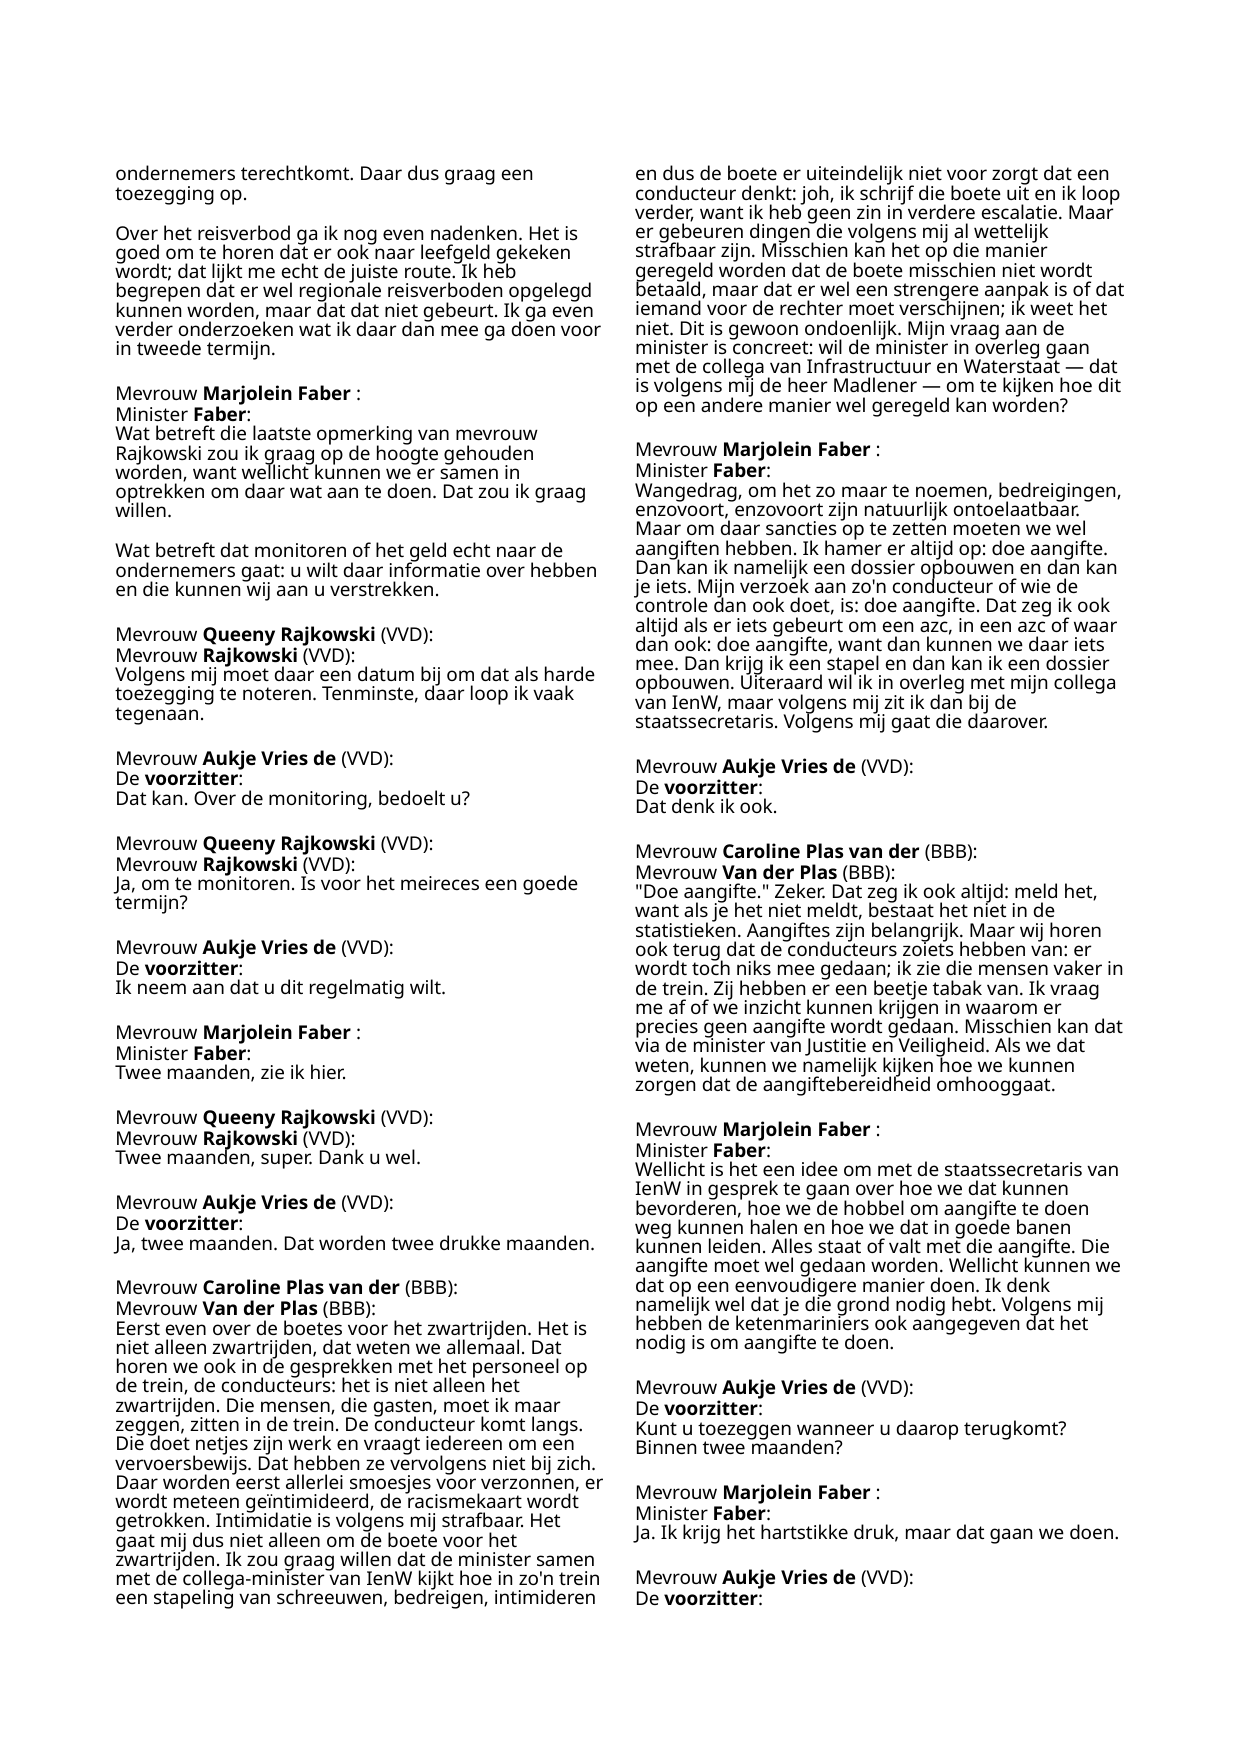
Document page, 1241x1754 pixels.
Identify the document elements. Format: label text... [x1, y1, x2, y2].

text en dus de boete er uiteindelijk niet voor zorgt dat een conducteur denkt: joh, ik schrijf die boete uit en ik loop verder, want ik heb geen zin in verdere escalatie. Maar er gebeuren dingen die volgens mij al wettelijk strafbaar zijn. Misschien kan het op die manier geregeld worden dat de boete misschien niet wordt betaald, maar dat er wel een strengere aanpak is of dat iemand voor de rechter moet verschijnen; ik weet het niet. Dit is gewoon ondoenlijk. Mijn vraag aan de minister is concreet: wil de minister in overleg gaan met de collega van Infrastructuur en Waterstaat — dat is volgens mij de heer Madlener — om te kijken hoe dit op een andere manier wel geregeld kan worden? [635, 165, 1125, 416]
text Mevrouw Marjolein Faber : [635, 1116, 1125, 1142]
text Minister Faber: [115, 1045, 605, 1064]
text Mevrouw Van der Plas (BBB): [115, 1300, 605, 1319]
text Twee maanden, zie ik hier. [115, 1064, 605, 1083]
text Mevrouw Queeny Rajkowski (VVD): [115, 1104, 605, 1130]
text Ja, om te monitoren. Is voor het meireces een goede termijn? [115, 875, 605, 913]
text Mevrouw Aukje Vries de (VVD): [115, 934, 605, 960]
text Kunt u toezeggen wanneer u daarop terugkomt? Binnen twee maanden? [635, 1419, 1125, 1458]
text Wangedrag, om het zo maar te noemen, bedreigingen, enzovoort, enzovoort zijn natuurlijk ontoelaatbaar. Maar om daar sancties op te zetten moeten we wel aangiften hebben. Ik hamer er altijd op: doe aangifte. Dan kan ik namelijk een dossier opbouwen en dan kan je iets. Mijn verzoek aan zo'n conducteur of wie de controle dan ook doet, is: doe aangifte. Dat zeg ik ook altijd als er iets gebeurt om een azc, in een azc of waar dan ook: doe aangifte, want dan kunnen we daar iets mee. Dan krijg ik een stapel en dan kan ik een dossier opbouwen. Uiteraard wil ik in overleg met mijn collega van IenW, maar volgens mij zit ik dan bij de staatssecretaris. Volgens mij gaat die daarover. [635, 482, 1125, 732]
text Wellicht is het een idee om met de staatssecretaris van IenW in gesprek te gaan over hoe we dat kunnen bevorderen, hoe we de hobbel om aangifte te doen weg kunnen halen en hoe we dat in goede banen kunnen leiden. Alles staat of valt met die aangifte. Die aangifte moet wel gedaan worden. Wellicht kunnen we dat op een eenvoudigere manier doen. Ik denk namelijk wel dat je die grond nodig hebt. Volgens mij hebben de ketenmariniers ook aangegeven dat het nodig is om aangifte te doen. [635, 1161, 1125, 1354]
text Wat betreft die laatste opmerking van mevrouw Rajkowski zou ik graag op de hoogte gehouden worden, want wellicht kunnen we er samen in optrekken om daar wat aan te doen. Dat zou ik graag willen. [115, 425, 605, 522]
text Mevrouw Queeny Rajkowski (VVD): [115, 621, 605, 647]
text Volgens mij moet daar een datum bij om dat als harde toezegging te noteren. Tenminste, daar loop ik vaak tegenaan. [115, 666, 605, 724]
text Mevrouw Aukje Vries de (VVD): [635, 1374, 1125, 1400]
text Twee maanden, super. Dank u wel. [115, 1149, 605, 1169]
text Mevrouw Aukje Vries de (VVD): [635, 753, 1125, 779]
text De voorzitter: [635, 779, 1125, 798]
text Mevrouw Marjolein Faber : [635, 437, 1125, 462]
text Mevrouw Rajkowski (VVD): [115, 1130, 605, 1149]
text Mevrouw Queeny Rajkowski (VVD): [115, 830, 605, 856]
text De voorzitter: [115, 1215, 605, 1234]
text Ja, twee maanden. Dat worden twee drukke maanden. [115, 1234, 605, 1254]
text Dat kan. Over de monitoring, bedoelt u? [115, 790, 605, 809]
text De voorzitter: [635, 1400, 1125, 1419]
text Over het reisverbod ga ik nog even nadenken. Het is goed om te horen dat er ook naar leefgeld gekeken wordt; dat lijkt me echt de juiste route. Ik heb begrepen dat er wel regionale reisverboden opgelegd kunnen worden, maar dat dat niet gebeurt. Ik ga even verder onderzoeken wat ik daar dan mee ga doen voor in tweede termijn. [115, 224, 605, 359]
text De voorzitter: [115, 770, 605, 790]
text Ja. Ik krijg het hartstikke druk, maar dat gaan we doen. [635, 1524, 1125, 1543]
text Mevrouw Caroline Plas van der (BBB): [635, 838, 1125, 864]
text De voorzitter: [115, 960, 605, 979]
text De voorzitter: [635, 1590, 1125, 1609]
text Mevrouw Aukje Vries de (VVD): [115, 1189, 605, 1215]
text Minister Faber: [635, 1504, 1125, 1524]
text Mevrouw Aukje Vries de (VVD): [115, 745, 605, 770]
text Wat betreft dat monitoren of het geld echt naar de ondernemers gaat: u wilt daar informatie over hebben en die kunnen wij aan u verstrekken. [115, 542, 605, 600]
text Minister Faber: [635, 1142, 1125, 1161]
text Mevrouw Rajkowski (VVD): [115, 856, 605, 875]
text Mevrouw Marjolein Faber : [115, 1019, 605, 1045]
text Minister Faber: [115, 406, 605, 425]
text Mevrouw Van der Plas (BBB): [635, 864, 1125, 883]
text Dat denk ik ook. [635, 798, 1125, 817]
text ondernemers terechtkomt. Daar dus graag een toezegging op. [115, 165, 605, 204]
text Mevrouw Caroline Plas van der (BBB): [115, 1274, 605, 1300]
text Mevrouw Marjolein Faber : [115, 380, 605, 406]
text Eerst even over de boetes voor het zwartrijden. Het is niet alleen zwartrijden, dat weten we allemaal. Dat horen we ook in de gesprekken met het personeel op de trein, de conducteurs: het is niet alleen het zwartrijden. Die mensen, die gasten, moet ik maar zeggen, zitten in de trein. De conducteur komt langs. Die doet netjes zijn werk en vraagt iedereen om een vervoersbewijs. Dat hebben ze vervolgens niet bij zich. Daar worden eerst allerlei smoesjes voor verzonnen, er wordt meteen geïntimideerd, de racismekaart wordt getrokken. Intimidatie is volgens mij strafbaar. Het gaat mij dus niet alleen om de boete voor het zwartrijden. Ik zou graag willen dat de minister samen met de collega-minister van IenW kijkt hoe in zo'n trein een stapeling van schreeuwen, bedreigen, intimideren [115, 1319, 605, 1609]
text Minister Faber: [635, 462, 1125, 482]
text "Doe aangifte." Zeker. Dat zeg ik ook altijd: meld het, want als je het niet meldt, bestaat het niet in de statistieken. Aangiftes zijn belangrijk. Maar wij horen ook terug dat de conducteurs zoiets hebben van: er wordt toch niks mee gedaan; ik zie die mensen vaker in de trein. Zij hebben er een beetje tabak van. Ik vraag me af of we inzicht kunnen krijgen in waarom er precies geen aangifte wordt gedaan. Misschien kan dat via de minister van Justitie en Veiligheid. Als we dat weten, kunnen we namelijk kijken hoe we kunnen zorgen dat de aangiftebereidheid omhooggaat. [635, 883, 1125, 1095]
text Mevrouw Aukje Vries de (VVD): [635, 1564, 1125, 1590]
text Ik neem aan dat u dit regelmatig wilt. [115, 979, 605, 998]
text Mevrouw Marjolein Faber : [635, 1479, 1125, 1504]
text Mevrouw Rajkowski (VVD): [115, 647, 605, 666]
